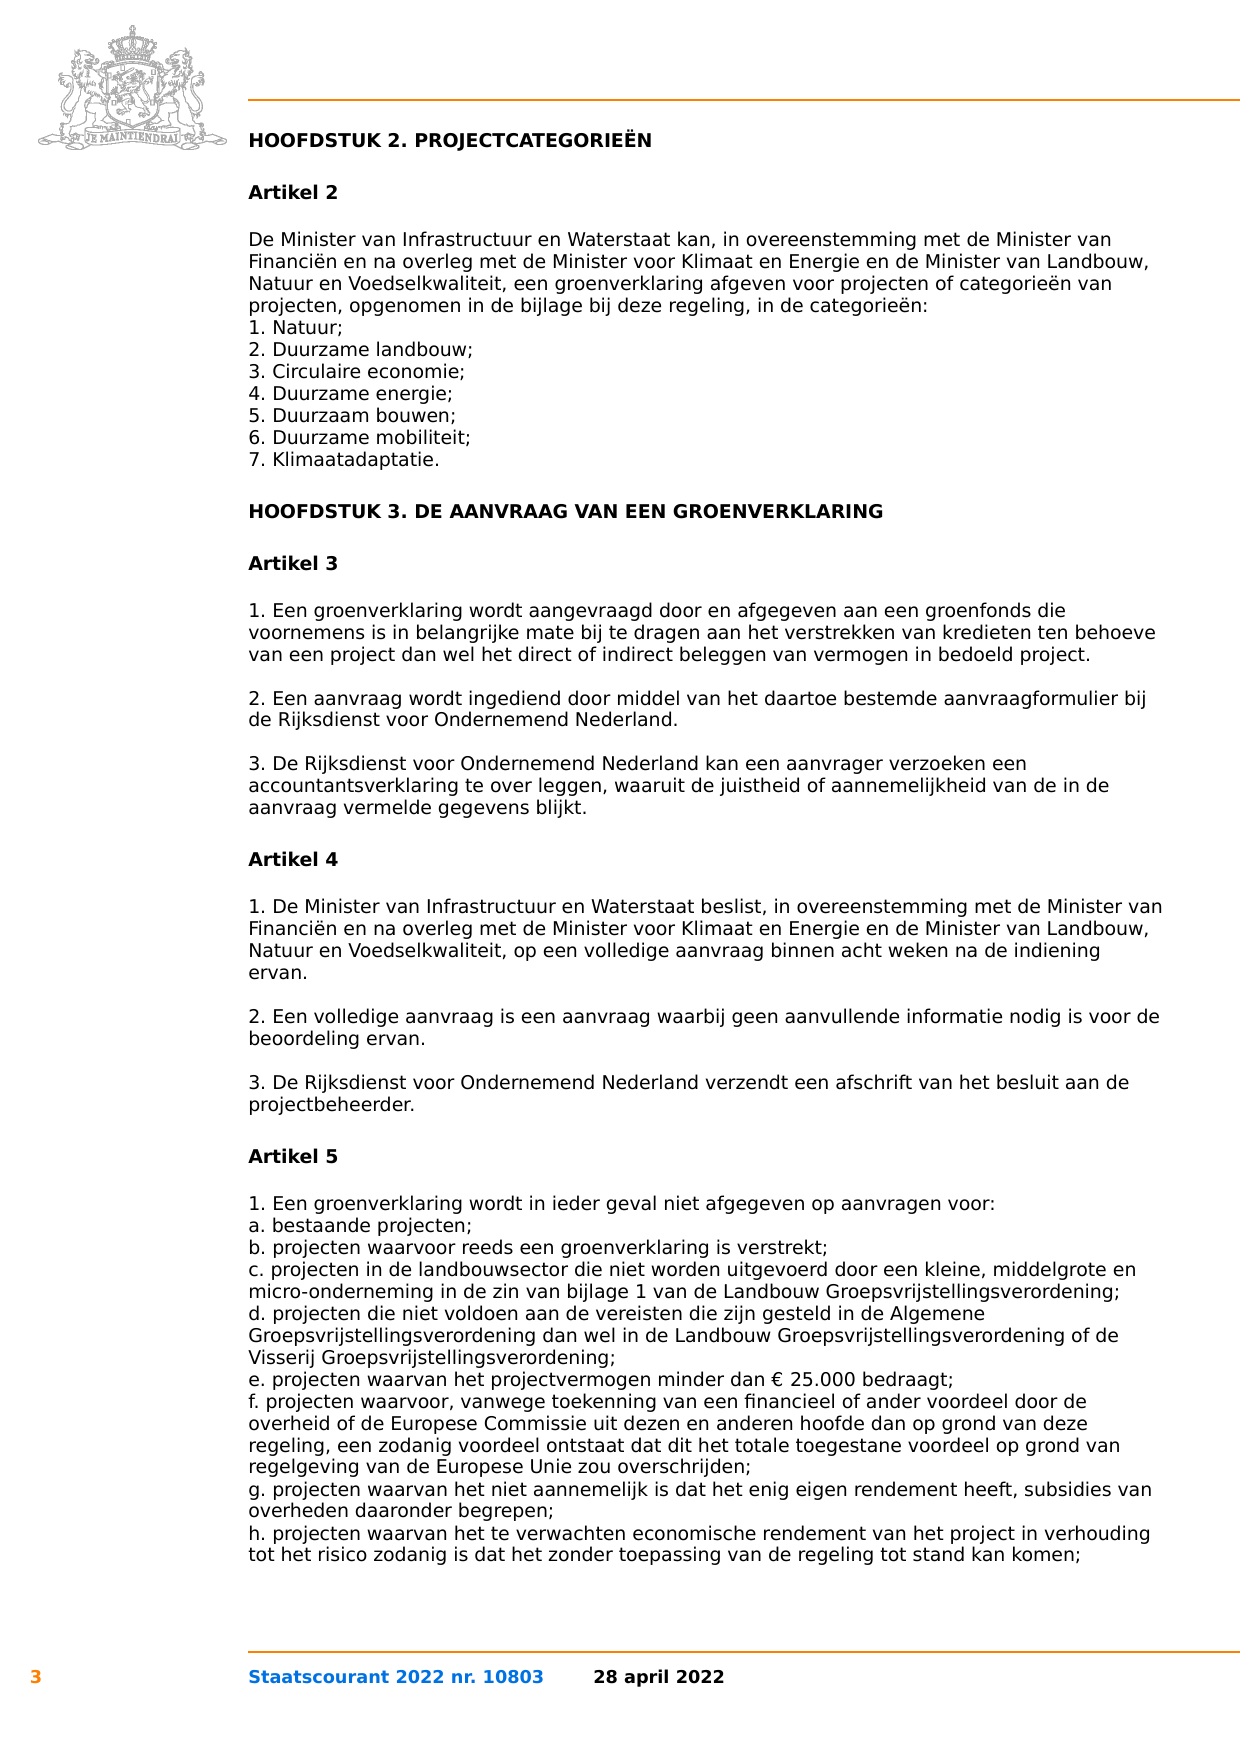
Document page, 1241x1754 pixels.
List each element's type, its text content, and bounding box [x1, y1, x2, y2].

subtitle Artikel 3 [248, 553, 1163, 574]
text f. projecten waarvoor, vanwege toekenning van een financieel of ander voordeel door de overheid of de Europese Commissie uit dezen en anderen hoofde dan op grond van deze regeling, een zodanig voordeel ontstaat dat dit het totale toegestane voordeel op grond van regelgeving van de Europese Unie zou overschrijden; [248, 1391, 1163, 1478]
text 4. Duurzame energie; [248, 383, 1163, 405]
text 7. Klimaatadaptatie. [248, 449, 1163, 471]
text 1. De Minister van Infrastructuur en Waterstaat beslist, in overeenstemming met de Minister van Financiën en na overleg met de Minister voor Klimaat en Energie en de Minister van Landbouw, Natuur en Voedselkwaliteit, op een volledige aanvraag binnen acht weken na de indiening ervan. [248, 896, 1163, 984]
text 1. Natuur; [248, 317, 1163, 339]
subtitle Artikel 4 [248, 849, 1163, 871]
text g. projecten waarvan het niet aannemelijk is dat het enig eigen rendement heeft, subsidies van overheden daaronder begrepen; [248, 1478, 1163, 1522]
text 6. Duurzame mobiliteit; [248, 427, 1163, 449]
subtitle HOOFDSTUK 3. DE AANVRAAG VAN EEN GROENVERKLARING [248, 501, 1163, 523]
text 3. De Rijksdienst voor Ondernemend Nederland kan een aanvrager verzoeken een accountantsverklaring te over leggen, waaruit de juistheid of aannemelijkheid van de in de aanvraag vermelde gegevens blijkt. [248, 753, 1163, 819]
text 2. Een volledige aanvraag is een aanvraag waarbij geen aanvullende informatie nodig is voor de beoordeling ervan. [248, 1006, 1163, 1050]
subtitle Artikel 5 [248, 1146, 1163, 1168]
text 5. Duurzaam bouwen; [248, 405, 1163, 427]
text c. projecten in de landbouwsector die niet worden uitgevoerd door een kleine, middelgrote en micro-onderneming in de zin van bijlage 1 van de Landbouw Groepsvrijstellingsverordening; [248, 1259, 1163, 1303]
text a. bestaande projecten; [248, 1215, 1163, 1237]
text h. projecten waarvan het te verwachten economische rendement van het project in verhouding tot het risico zodanig is dat het zonder toepassing van de regeling tot stand kan komen; [248, 1522, 1163, 1566]
text b. projecten waarvoor reeds een groenverklaring is verstrekt; [248, 1237, 1163, 1259]
text 1. Een groenverklaring wordt aangevraagd door en afgegeven aan een groenfonds die voornemens is in belangrijke mate bij te dragen aan het verstrekken van kredieten ten behoeve van een project dan wel het direct of indirect beleggen van vermogen in bedoeld project. [248, 599, 1163, 666]
subtitle HOOFDSTUK 2. PROJECTCATEGORIEËN [248, 130, 1163, 152]
text e. projecten waarvan het projectvermogen minder dan € 25.000 bedraagt; [248, 1368, 1163, 1391]
text 1. Een groenverklaring wordt in ieder geval niet afgegeven op aanvragen voor: [248, 1193, 1163, 1215]
text d. projecten die niet voldoen aan de vereisten die zijn gesteld in de Algemene Groepsvrijstellingsverordening dan wel in de Landbouw Groepsvrijstellingsverordening of de Visserij Groepsvrijstellingsverordening; [248, 1303, 1163, 1368]
picture [38, 25, 227, 150]
subtitle Artikel 2 [248, 182, 1163, 204]
text 3. De Rijksdienst voor Ondernemend Nederland verzendt een afschrift van het besluit aan de projectbeheerder. [248, 1072, 1163, 1116]
text 2. Duurzame landbouw; [248, 339, 1163, 361]
text 2. Een aanvraag wordt ingediend door middel van het daartoe bestemde aanvraagformulier bij de Rijksdienst voor Ondernemend Nederland. [248, 687, 1163, 731]
text 3. Circulaire economie; [248, 361, 1163, 383]
text De Minister van Infrastructuur en Waterstaat kan, in overeenstemming met de Minister van Financiën en na overleg met de Minister voor Klimaat en Energie en de Minister van Landbouw, Natuur en Voedselkwaliteit, een groenverklaring afgeven voor projecten of categorieën van projecten, opgenomen in de bijlage bij deze regeling, in de categorieën: [248, 229, 1163, 317]
